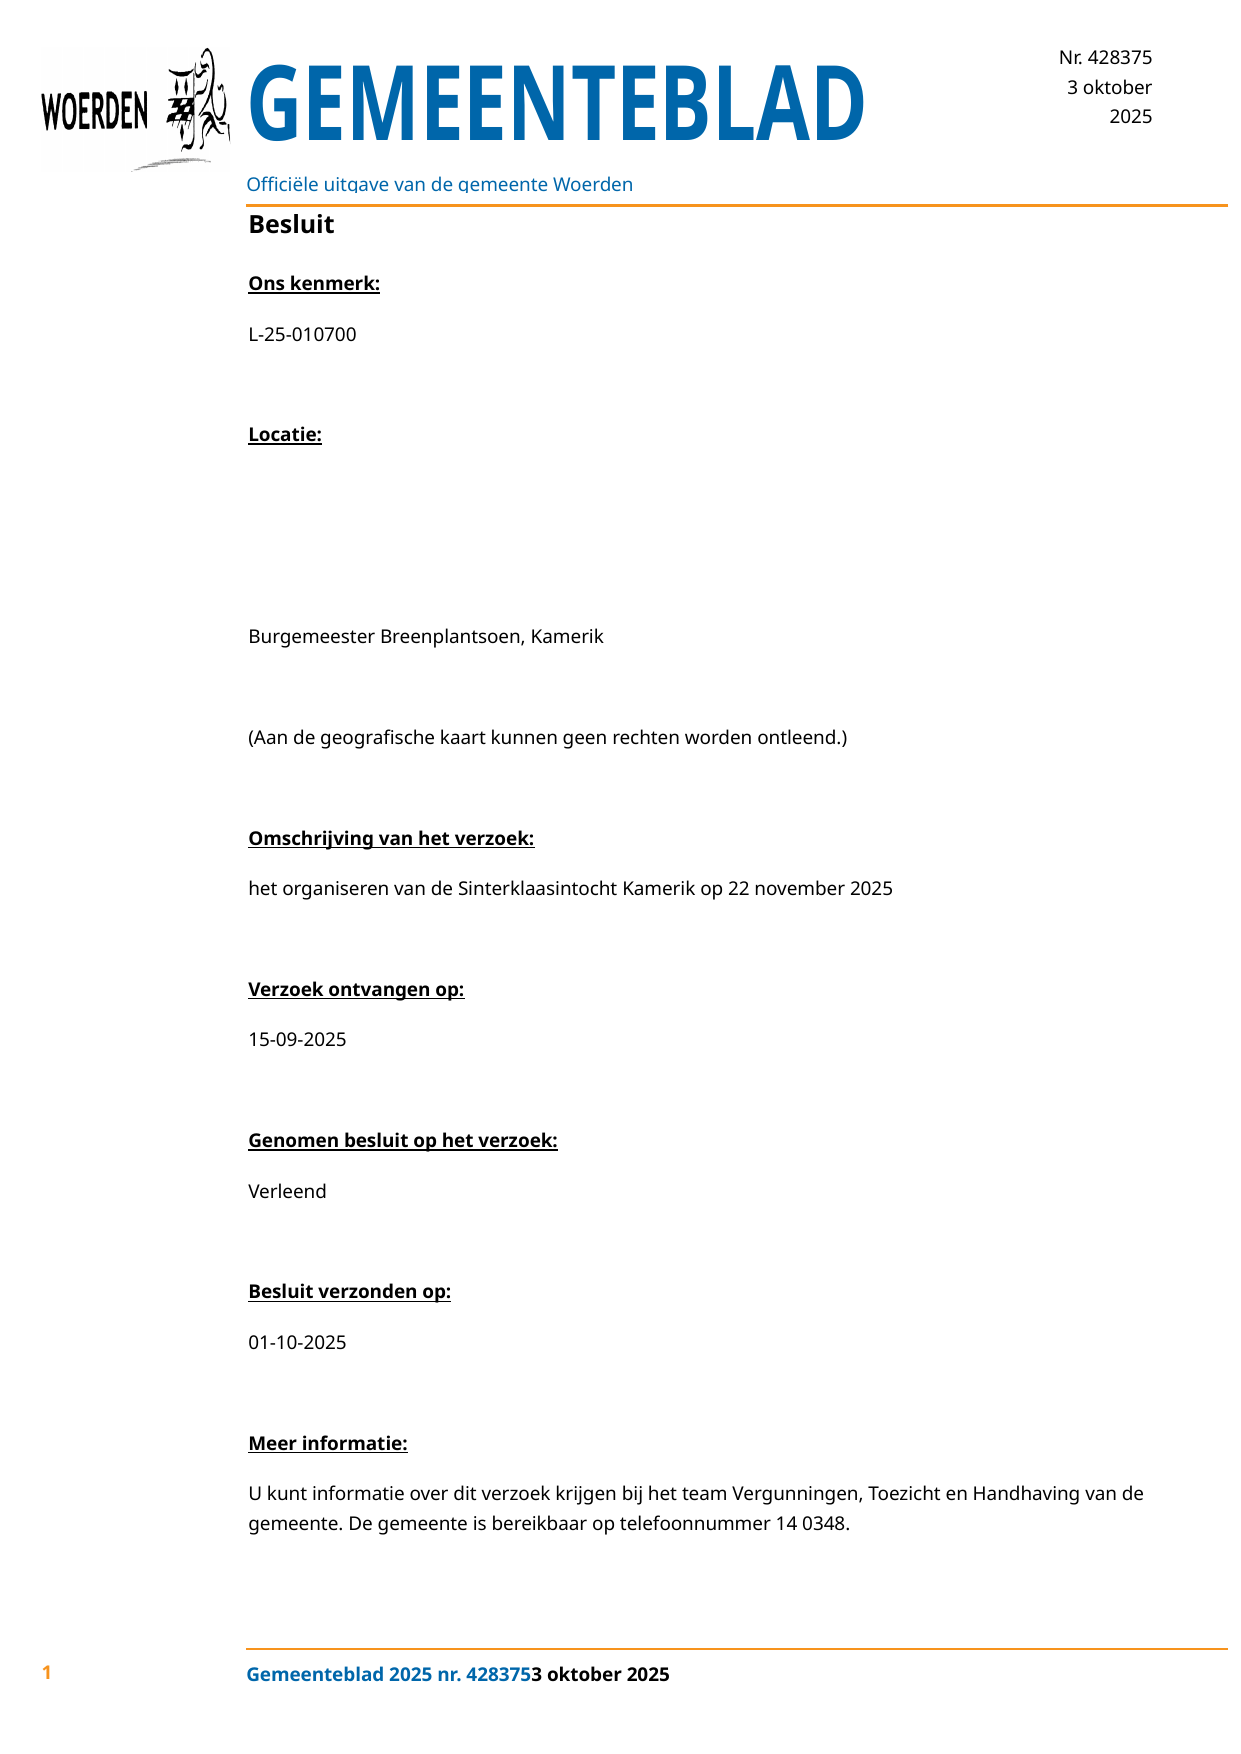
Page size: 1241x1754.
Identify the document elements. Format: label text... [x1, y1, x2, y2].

text 15-09-2025 [248, 1027, 1152, 1052]
text Genomen besluit op het verzoek: [248, 1127, 1152, 1153]
text Locatie: [248, 422, 1152, 447]
text Burgemeester Breenplantsoen, Kamerik [248, 623, 1152, 649]
text Omschrijving van het verzoek: [248, 825, 1152, 851]
text 01-10-2025 [248, 1329, 1152, 1355]
text (Aan de geografische kaart kunnen geen rechten worden ontleend.) [248, 724, 1152, 750]
text Besluit verzonden op: [248, 1279, 1152, 1304]
text het organiseren van de Sinterklaasintocht Kamerik op 22 november 2025 [248, 875, 1152, 901]
text L-25-010700 [248, 321, 1152, 346]
text Verleend [248, 1178, 1152, 1203]
text Ons kenmerk: [248, 270, 1152, 296]
text Meer informatie: [248, 1430, 1152, 1456]
text U kunt informatie over dit verzoek krijgen bij het team Vergunningen, Toezicht en Handhaving van de gemeente. De gemeente is bereikbaar op telefoonnummer 14 0348. [248, 1480, 1152, 1536]
picture [41, 47, 231, 172]
text Verzoek ontvangen op: [248, 976, 1152, 1002]
text Besluit [248, 207, 1152, 241]
